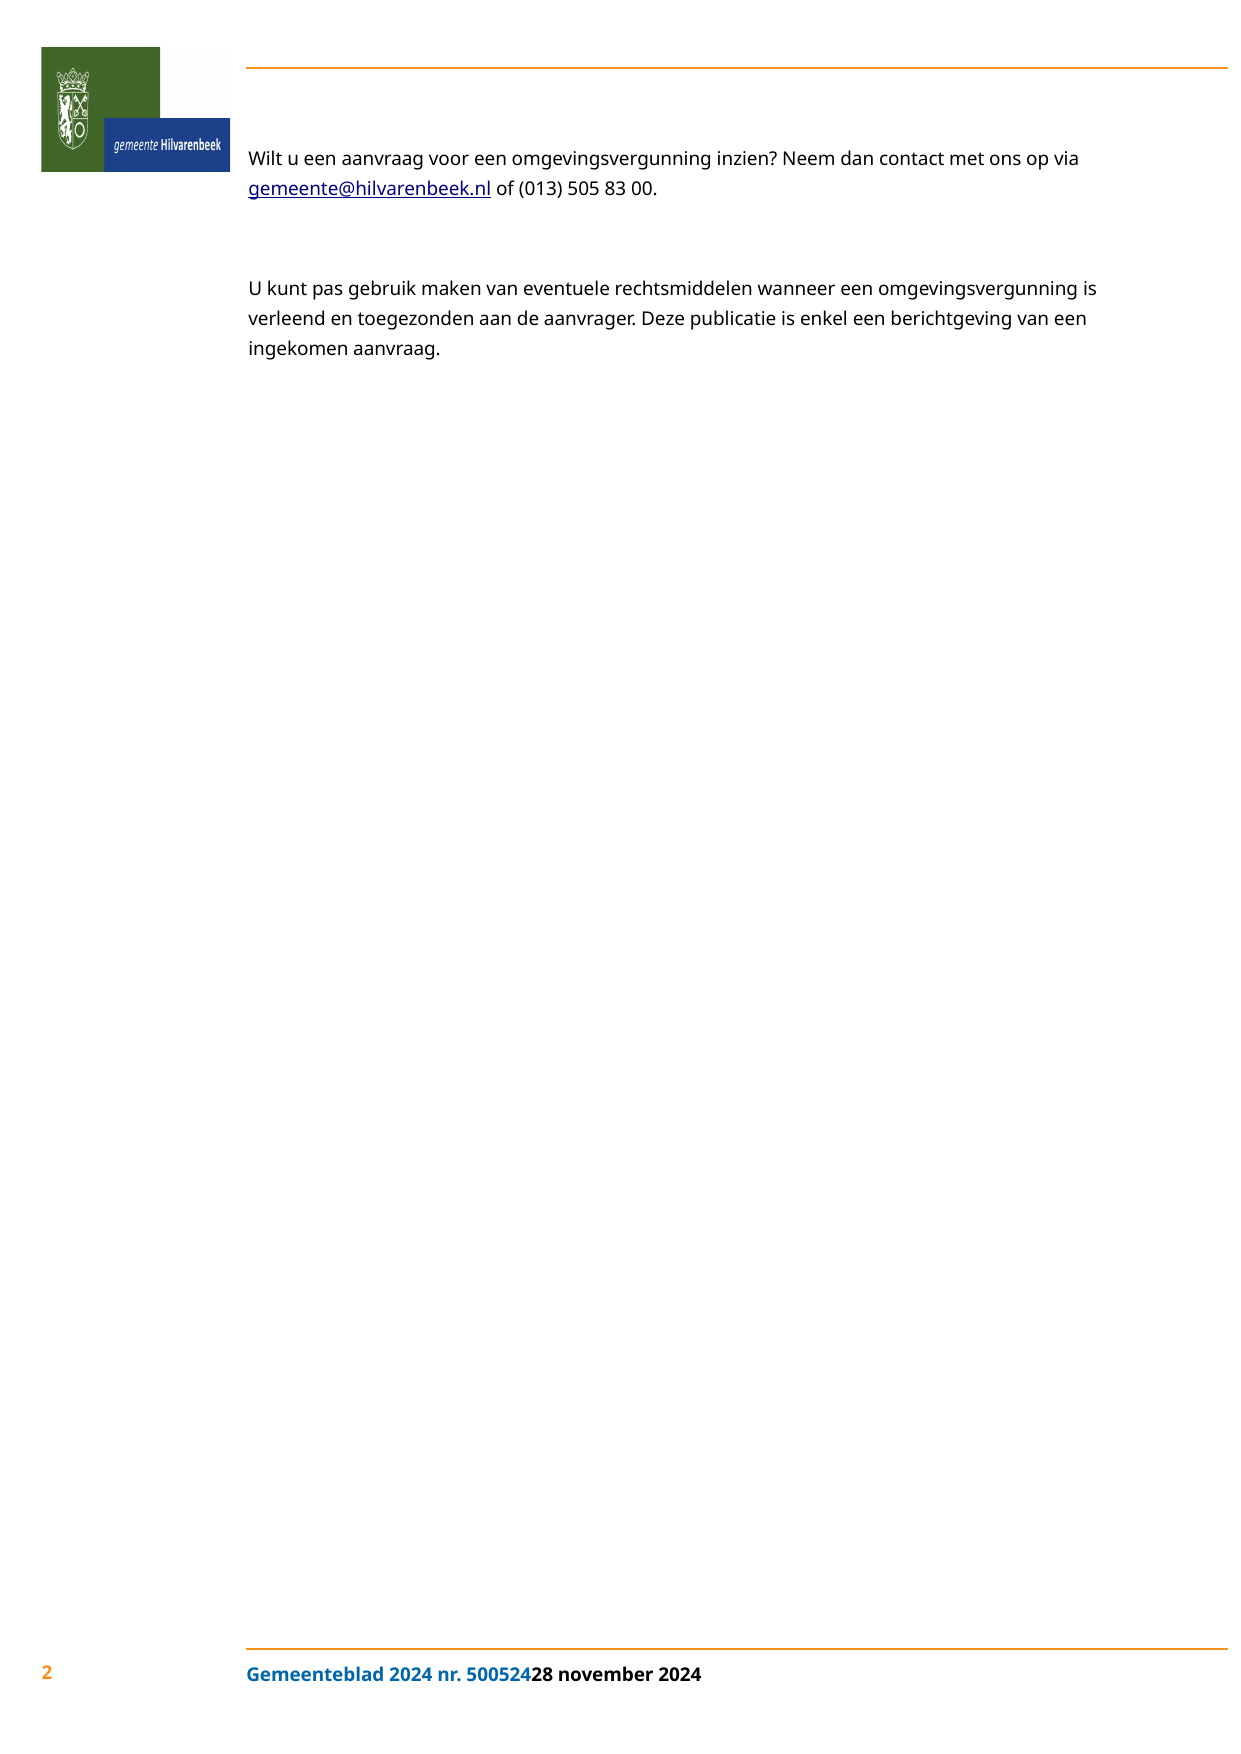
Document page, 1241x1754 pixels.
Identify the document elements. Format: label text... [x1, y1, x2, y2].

text U kunt pas gebruik maken van eventuele rechtsmiddelen wanneer een omgevingsvergunning is verleend en toegezonden aan de aanvrager. Deze publicatie is enkel een berichtgeving van een ingekomen aanvraag. [248, 276, 1152, 361]
picture [41, 47, 231, 172]
text Wilt u een aanvraag voor een omgevingsvergunning inzien? Neem dan contact met ons op via gemeente@hilvarenbeek.nl of (013) 505 83 00. [248, 145, 1152, 201]
